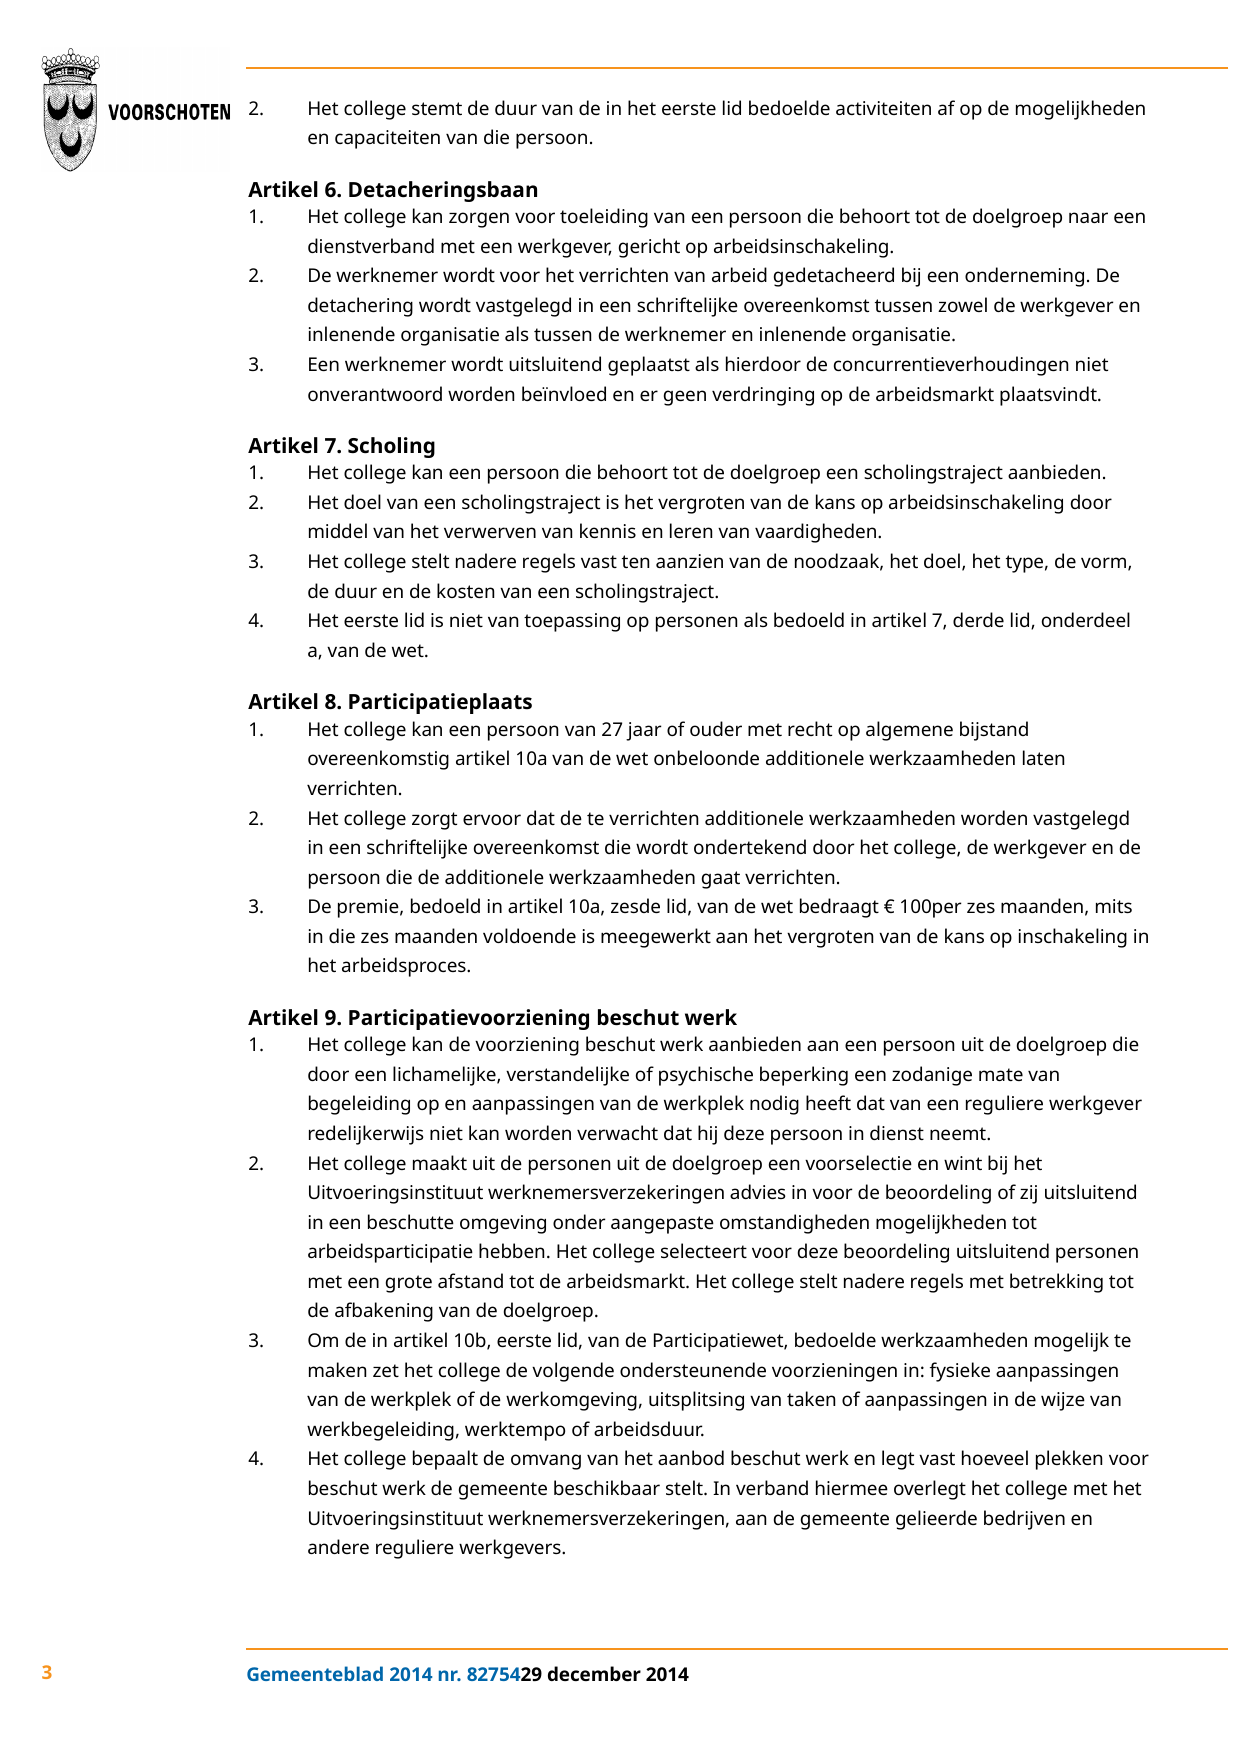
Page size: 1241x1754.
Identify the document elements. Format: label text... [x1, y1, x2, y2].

list Het eerste lid is niet van toepassing op personen als bedoeld in artikel 7, derde lid, onderdeel a, van de wet. [248, 607, 1152, 663]
list Om de in artikel 10b, eerste lid, van de Participatiewet, bedoelde werkzaamheden mogelijk te maken zet het college de volgende ondersteunende voorzieningen in: fysieke aanpassingen van de werkplek of de werkomgeving, uitsplitsing van taken of aanpassingen in de wijze van werkbegeleiding, werktempo of arbeidsduur. [248, 1327, 1152, 1442]
text Artikel 9. Participatievoorziening beschut werk [248, 1003, 1152, 1031]
list Het college stelt nadere regels vast ten aanzien van de noodzaak, het doel, het type, de vorm, de duur en de kosten van een scholingstraject. [248, 548, 1152, 604]
picture [41, 47, 231, 172]
text Artikel 6. Detacheringsbaan [248, 175, 1152, 203]
list Het doel van een scholingstraject is het vergroten van de kans op arbeidsinschakeling door middel van het verwerven van kennis en leren van vaardigheden. [248, 489, 1152, 544]
list Een werknemer wordt uitsluitend geplaatst als hierdoor de concurrentieverhoudingen niet onverantwoord worden beïnvloed en er geen verdringing op de arbeidsmarkt plaatsvindt. [248, 351, 1152, 406]
list De premie, bedoeld in artikel 10a, zesde lid, van de wet bedraagt € 100per zes maanden, mits in die zes maanden voldoende is meegewerkt aan het vergroten van de kans op inschakeling in het arbeidsproces. [248, 893, 1152, 978]
list Het college kan een persoon van 27 jaar of ouder met recht op algemene bijstand overeenkomstig artikel 10a van de wet onbeloonde additionele werkzaamheden laten verrichten. [248, 716, 1152, 801]
list Het college maakt uit de personen uit de doelgroep een voorselectie en wint bij het Uitvoeringsinstituut werknemersverzekeringen advies in voor de beoordeling of zij uitsluitend in een beschutte omgeving onder aangepaste omstandigheden mogelijkheden tot arbeidsparticipatie hebben. Het college selecteert voor deze beoordeling uitsluitend personen met een grote afstand tot de arbeidsmarkt. Het college stelt nadere regels met betrekking tot de afbakening van de doelgroep. [248, 1150, 1152, 1323]
list Het college kan zorgen voor toeleiding van een persoon die behoort tot de doelgroep naar een dienstverband met een werkgever, gericht op arbeidsinschakeling. [248, 203, 1152, 258]
list De werknemer wordt voor het verrichten van arbeid gedetacheerd bij een onderneming. De detachering wordt vastgelegd in een schriftelijke overeenkomst tussen zowel de werkgever en inlenende organisatie als tussen de werknemer en inlenende organisatie. [248, 262, 1152, 347]
text Artikel 7. Scholing [248, 431, 1152, 459]
list Het college kan een persoon die behoort tot de doelgroep een scholingstraject aanbieden. [248, 459, 1152, 485]
text Artikel 8. Participatieplaats [248, 687, 1152, 716]
list Het college zorgt ervoor dat de te verrichten additionele werkzaamheden worden vastgelegd in een schriftelijke overeenkomst die wordt ondertekend door het college, de werkgever en de persoon die de additionele werkzaamheden gaat verrichten. [248, 805, 1152, 889]
list Het college bepaalt de omvang van het aanbod beschut werk en legt vast hoeveel plekken voor beschut werk de gemeente beschikbaar stelt. In verband hiermee overlegt het college met het Uitvoeringsinstituut werknemersverzekeringen, aan de gemeente gelieerde bedrijven en andere reguliere werkgevers. [248, 1446, 1152, 1560]
list Het college kan de voorziening beschut werk aanbieden aan een persoon uit de doelgroep die door een lichamelijke, verstandelijke of psychische beperking een zodanige mate van begeleiding op en aanpassingen van de werkplek nodig heeft dat van een reguliere werkgever redelijkerwijs niet kan worden verwacht dat hij deze persoon in dienst neemt. [248, 1031, 1152, 1146]
list Het college stemt de duur van de in het eerste lid bedoelde activiteiten af op de mogelijkheden en capaciteiten van die persoon. [248, 95, 1152, 150]
